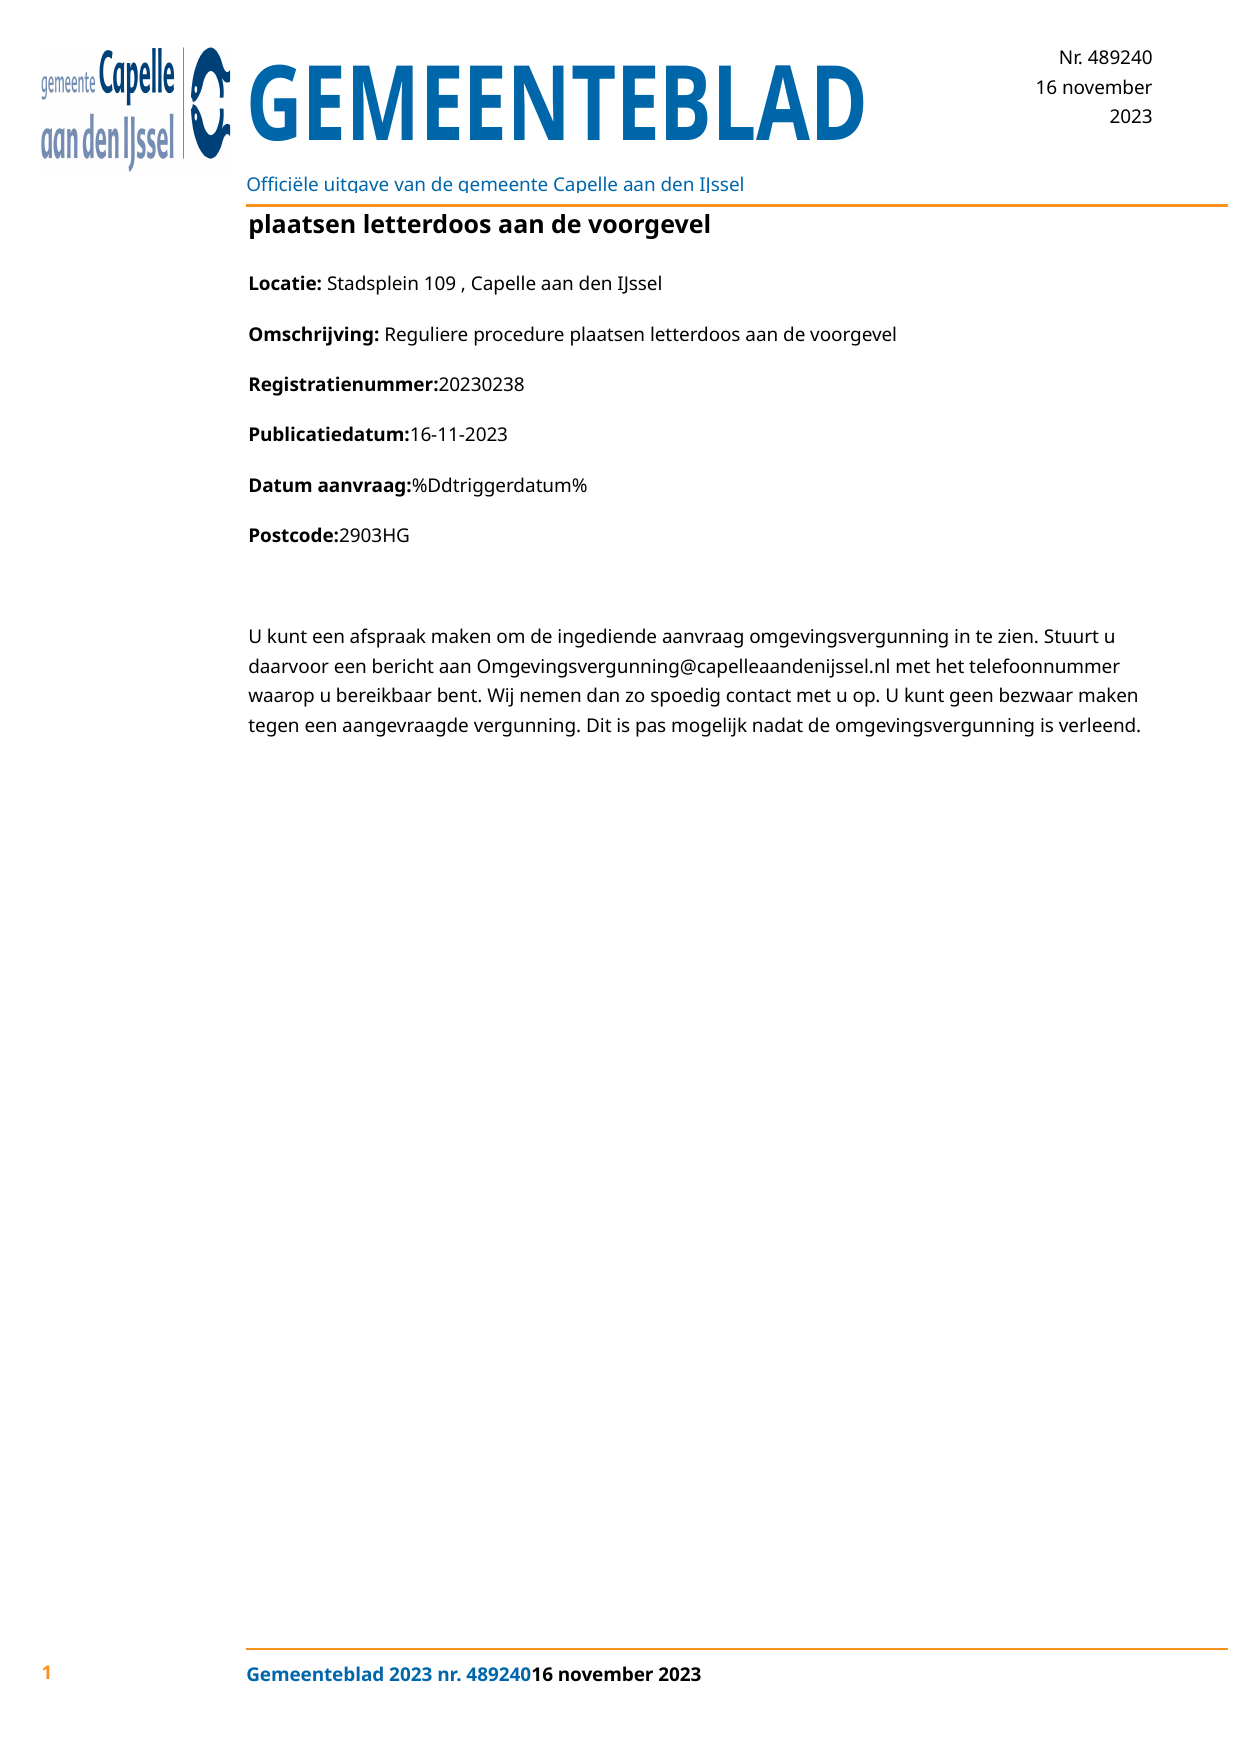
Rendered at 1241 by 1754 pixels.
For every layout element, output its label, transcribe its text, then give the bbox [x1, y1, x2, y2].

text Omschrijving: Reguliere procedure plaatsen letterdoos aan de voorgevel [248, 321, 1152, 346]
text U kunt een afspraak maken om de ingediende aanvraag omgevingsvergunning in te zien. Stuurt u daarvoor een bericht aan Omgevingsvergunning@capelleaandenijssel.nl met het telefoonnummer waarop u bereikbaar bent. Wij nemen dan zo spoedig contact met u op. U kunt geen bezwaar maken tegen een aangevraagde vergunning. Dit is pas mogelijk nadat de omgevingsvergunning is verleend. [248, 623, 1152, 738]
text plaatsen letterdoos aan de voorgevel [248, 207, 1152, 241]
text Registratienummer:20230238 [248, 371, 1152, 397]
picture [41, 47, 231, 172]
text Locatie: Stadsplein 109 , Capelle aan den IJssel [248, 270, 1152, 296]
text Postcode:2903HG [248, 522, 1152, 548]
text Publicatiedatum:16-11-2023 [248, 422, 1152, 447]
text Datum aanvraag:%Ddtriggerdatum% [248, 472, 1152, 498]
